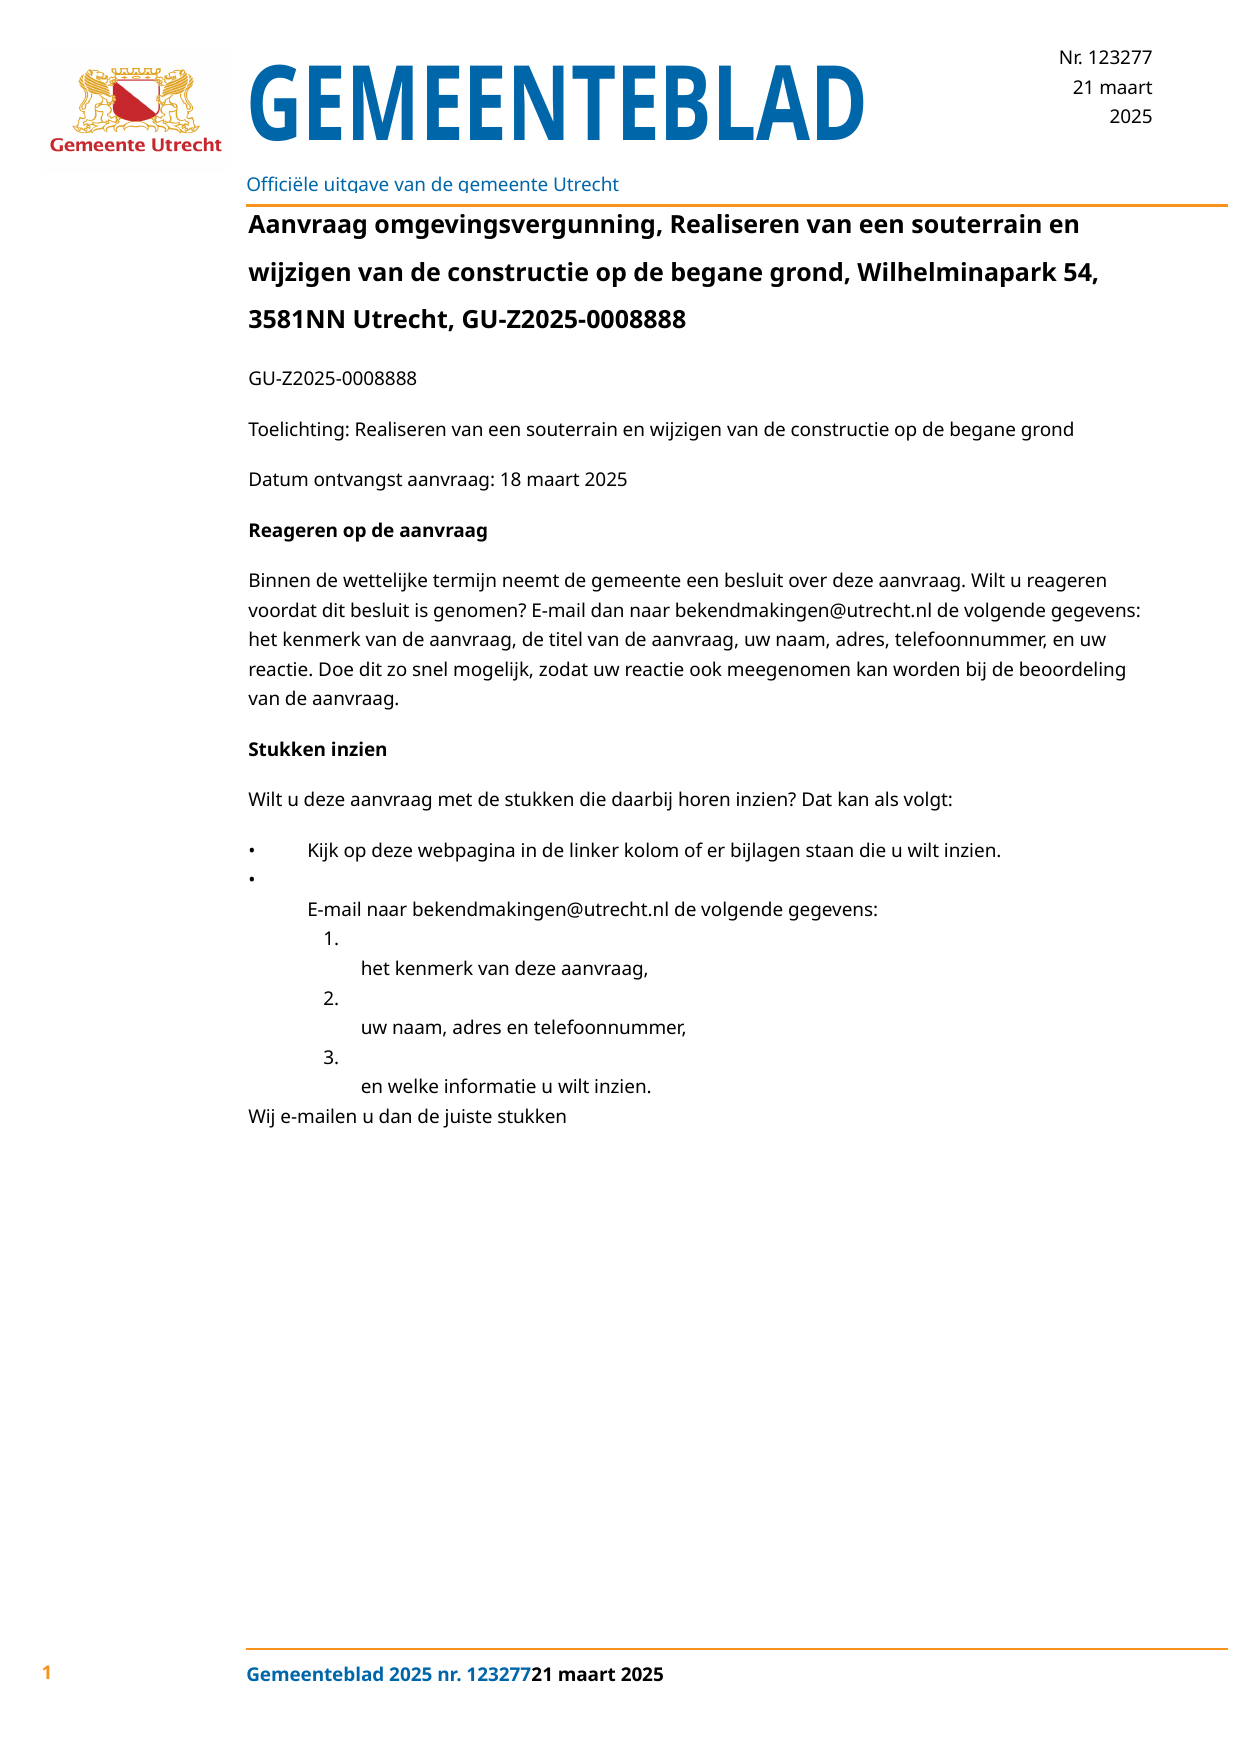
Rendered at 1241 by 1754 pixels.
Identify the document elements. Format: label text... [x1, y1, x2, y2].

list Kijk op deze webpagina in de linker kolom of er bijlagen staan die u wilt inzien. [248, 837, 1152, 862]
text Datum ontvangst aanvraag: 18 maart 2025 [248, 466, 1152, 492]
text Wij e-mailen u dan de juiste stukken [248, 1103, 1152, 1129]
text GU-Z2025-0008888 [248, 366, 1152, 391]
text Aanvraag omgevingsvergunning, Realiseren van een souterrain en wijzigen van de constructie op de begane grond, Wilhelminapark 54, 3581NN Utrecht, GU-Z2025-0008888 [248, 207, 1152, 336]
text Wilt u deze aanvraag met de stukken die daarbij horen inzien? Dat kan als volgt: [248, 786, 1152, 812]
picture [41, 47, 231, 172]
text Toelichting: Realiseren van een souterrain en wijzigen van de constructie op de begane grond [248, 416, 1152, 442]
text Stukken inzien [248, 736, 1152, 762]
list E-mail naar bekendmakingen@utrecht.nl de volgende gegevens: [248, 896, 1152, 922]
list het kenmerk van deze aanvraag, [323, 955, 1152, 981]
list uw naam, adres en telefoonnummer, [323, 1014, 1152, 1040]
text Reageren op de aanvraag [248, 517, 1152, 542]
list en welke informatie u wilt inzien. [323, 1073, 1152, 1099]
text Binnen de wettelijke termijn neemt de gemeente een besluit over deze aanvraag. Wilt u reageren voordat dit besluit is genomen? E-mail dan naar bekendmakingen@utrecht.nl de volgende gegevens: het kenmerk van de aanvraag, de titel van de aanvraag, uw naam, adres, telefoonnummer, en uw reactie. Doe dit zo snel mogelijk, zodat uw reactie ook meegenomen kan worden bij de beoordeling van de aanvraag. [248, 567, 1152, 711]
